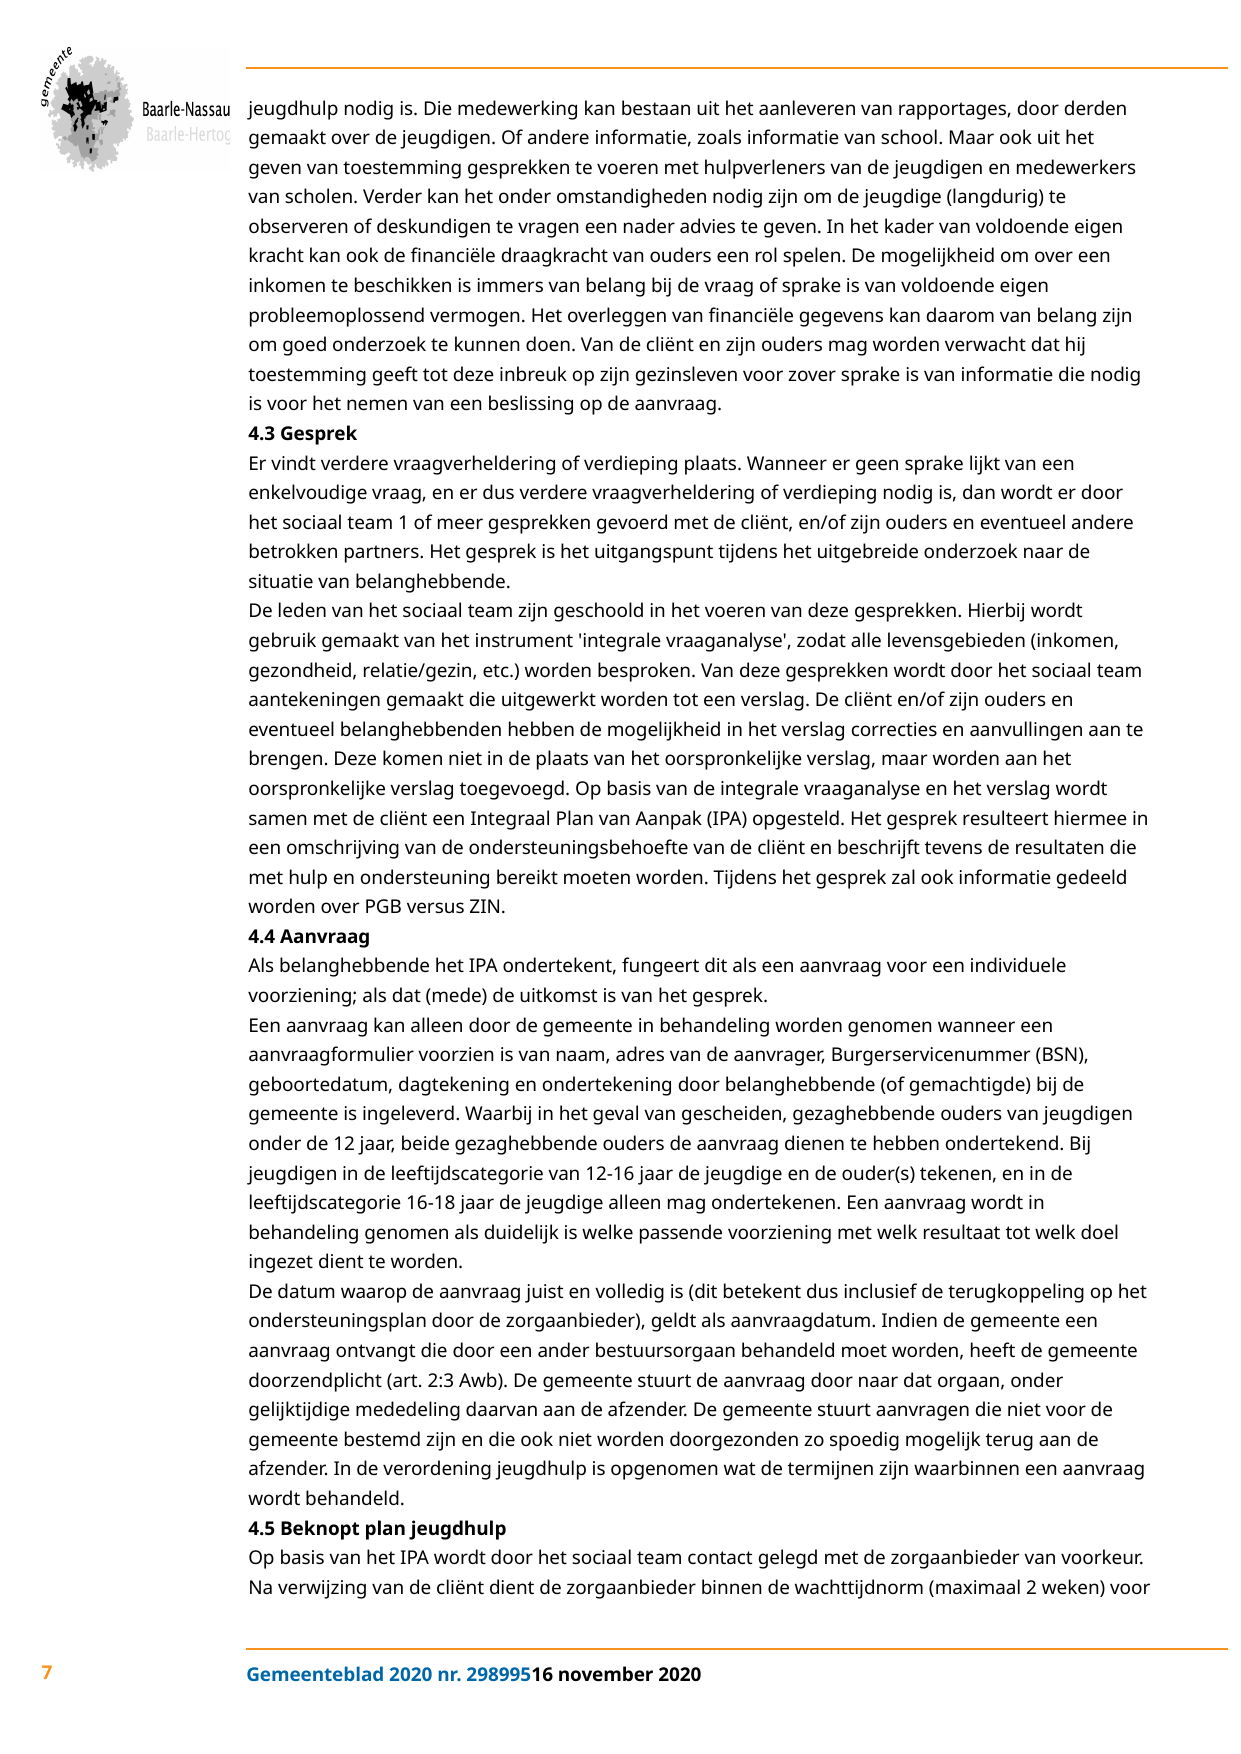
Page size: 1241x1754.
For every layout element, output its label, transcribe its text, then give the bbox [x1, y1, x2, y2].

text Een aanvraag kan alleen door de gemeente in behandeling worden genomen wanneer een aanvraagformulier voorzien is van naam, adres van de aanvrager, Burgerservicenummer (BSN), geboortedatum, dagtekening en ondertekening door belanghebbende (of gemachtigde) bij de gemeente is ingeleverd. Waarbij in het geval van gescheiden, gezaghebbende ouders van jeugdigen onder de 12 jaar, beide gezaghebbende ouders de aanvraag dienen te hebben ondertekend. Bij jeugdigen in de leeftijdscategorie van 12-16 jaar de jeugdige en de ouder(s) tekenen, en in de leeftijdscategorie 16-18 jaar de jeugdige alleen mag ondertekenen. Een aanvraag wordt in behandeling genomen als duidelijk is welke passende voorziening met welk resultaat tot welk doel ingezet dient te worden. [248, 1012, 1152, 1274]
text Er vindt verdere vraagverheldering of verdieping plaats. Wanneer er geen sprake lijkt van een enkelvoudige vraag, en er dus verdere vraagverheldering of verdieping nodig is, dan wordt er door het sociaal team 1 of meer gesprekken gevoerd met de cliënt, en/of zijn ouders en eventueel andere betrokken partners. Het gesprek is het uitgangspunt tijdens het uitgebreide onderzoek naar de situatie van belanghebbende. [248, 450, 1152, 594]
text Als belanghebbende het IPA ondertekent, fungeert dit als een aanvraag voor een individuele voorziening; als dat (mede) de uitkomst is van het gesprek. [248, 953, 1152, 1008]
text De leden van het sociaal team zijn geschoold in het voeren van deze gesprekken. Hierbij wordt gebruik gemaakt van het instrument 'integrale vraaganalyse', zodat alle levensgebieden (inkomen, gezondheid, relatie/gezin, etc.) worden besproken. Van deze gesprekken wordt door het sociaal team aantekeningen gemaakt die uitgewerkt worden tot een verslag. De cliënt en/of zijn ouders en eventueel belanghebbenden hebben de mogelijkheid in het verslag correcties en aanvullingen aan te brengen. Deze komen niet in de plaats van het oorspronkelijke verslag, maar worden aan het oorspronkelijke verslag toegevoegd. Op basis van de integrale vraaganalyse en het verslag wordt samen met de cliënt een Integraal Plan van Aanpak (IPA) opgesteld. Het gesprek resulteert hiermee in een omschrijving van de ondersteuningsbehoefte van de cliënt en beschrijft tevens de resultaten die met hulp en ondersteuning bereikt moeten worden. Tijdens het gesprek zal ook informatie gedeeld worden over PGB versus ZIN. [248, 598, 1152, 919]
picture [41, 47, 231, 172]
text 4.4 Aanvraag [248, 923, 1152, 949]
text Op basis van het IPA wordt door het sociaal team contact gelegd met de zorgaanbieder van voorkeur. Na verwijzing van de cliënt dient de zorgaanbieder binnen de wachttijdnorm (maximaal 2 weken) voor [248, 1544, 1152, 1600]
text De datum waarop de aanvraag juist en volledig is (dit betekent dus inclusief de terugkoppeling op het ondersteuningsplan door de zorgaanbieder), geldt als aanvraagdatum. Indien de gemeente een aanvraag ontvangt die door een ander bestuursorgaan behandeld moet worden, heeft de gemeente doorzendplicht (art. 2:3 Awb). De gemeente stuurt de aanvraag door naar dat orgaan, onder gelijktijdige mededeling daarvan aan de afzender. De gemeente stuurt aanvragen die niet voor de gemeente bestemd zijn en die ook niet worden doorgezonden zo spoedig mogelijk terug aan de afzender. In de verordening jeugdhulp is opgenomen wat de termijnen zijn waarbinnen een aanvraag wordt behandeld. [248, 1278, 1152, 1511]
text jeugdhulp nodig is. Die medewerking kan bestaan uit het aanleveren van rapportages, door derden gemaakt over de jeugdigen. Of andere informatie, zoals informatie van school. Maar ook uit het geven van toestemming gesprekken te voeren met hulpverleners van de jeugdigen en medewerkers van scholen. Verder kan het onder omstandigheden nodig zijn om de jeugdige (langdurig) te observeren of deskundigen te vragen een nader advies te geven. In het kader van voldoende eigen kracht kan ook de financiële draagkracht van ouders een rol spelen. De mogelijkheid om over een inkomen te beschikken is immers van belang bij de vraag of sprake is van voldoende eigen probleemoplossend vermogen. Het overleggen van financiële gegevens kan daarom van belang zijn om goed onderzoek te kunnen doen. Van de cliënt en zijn ouders mag worden verwacht dat hij toestemming geeft tot deze inbreuk op zijn gezinsleven voor zover sprake is van informatie die nodig is voor het nemen van een beslissing op de aanvraag. [248, 95, 1152, 416]
text 4.5 Beknopt plan jeugdhulp [248, 1515, 1152, 1541]
text 4.3 Gesprek [248, 420, 1152, 446]
